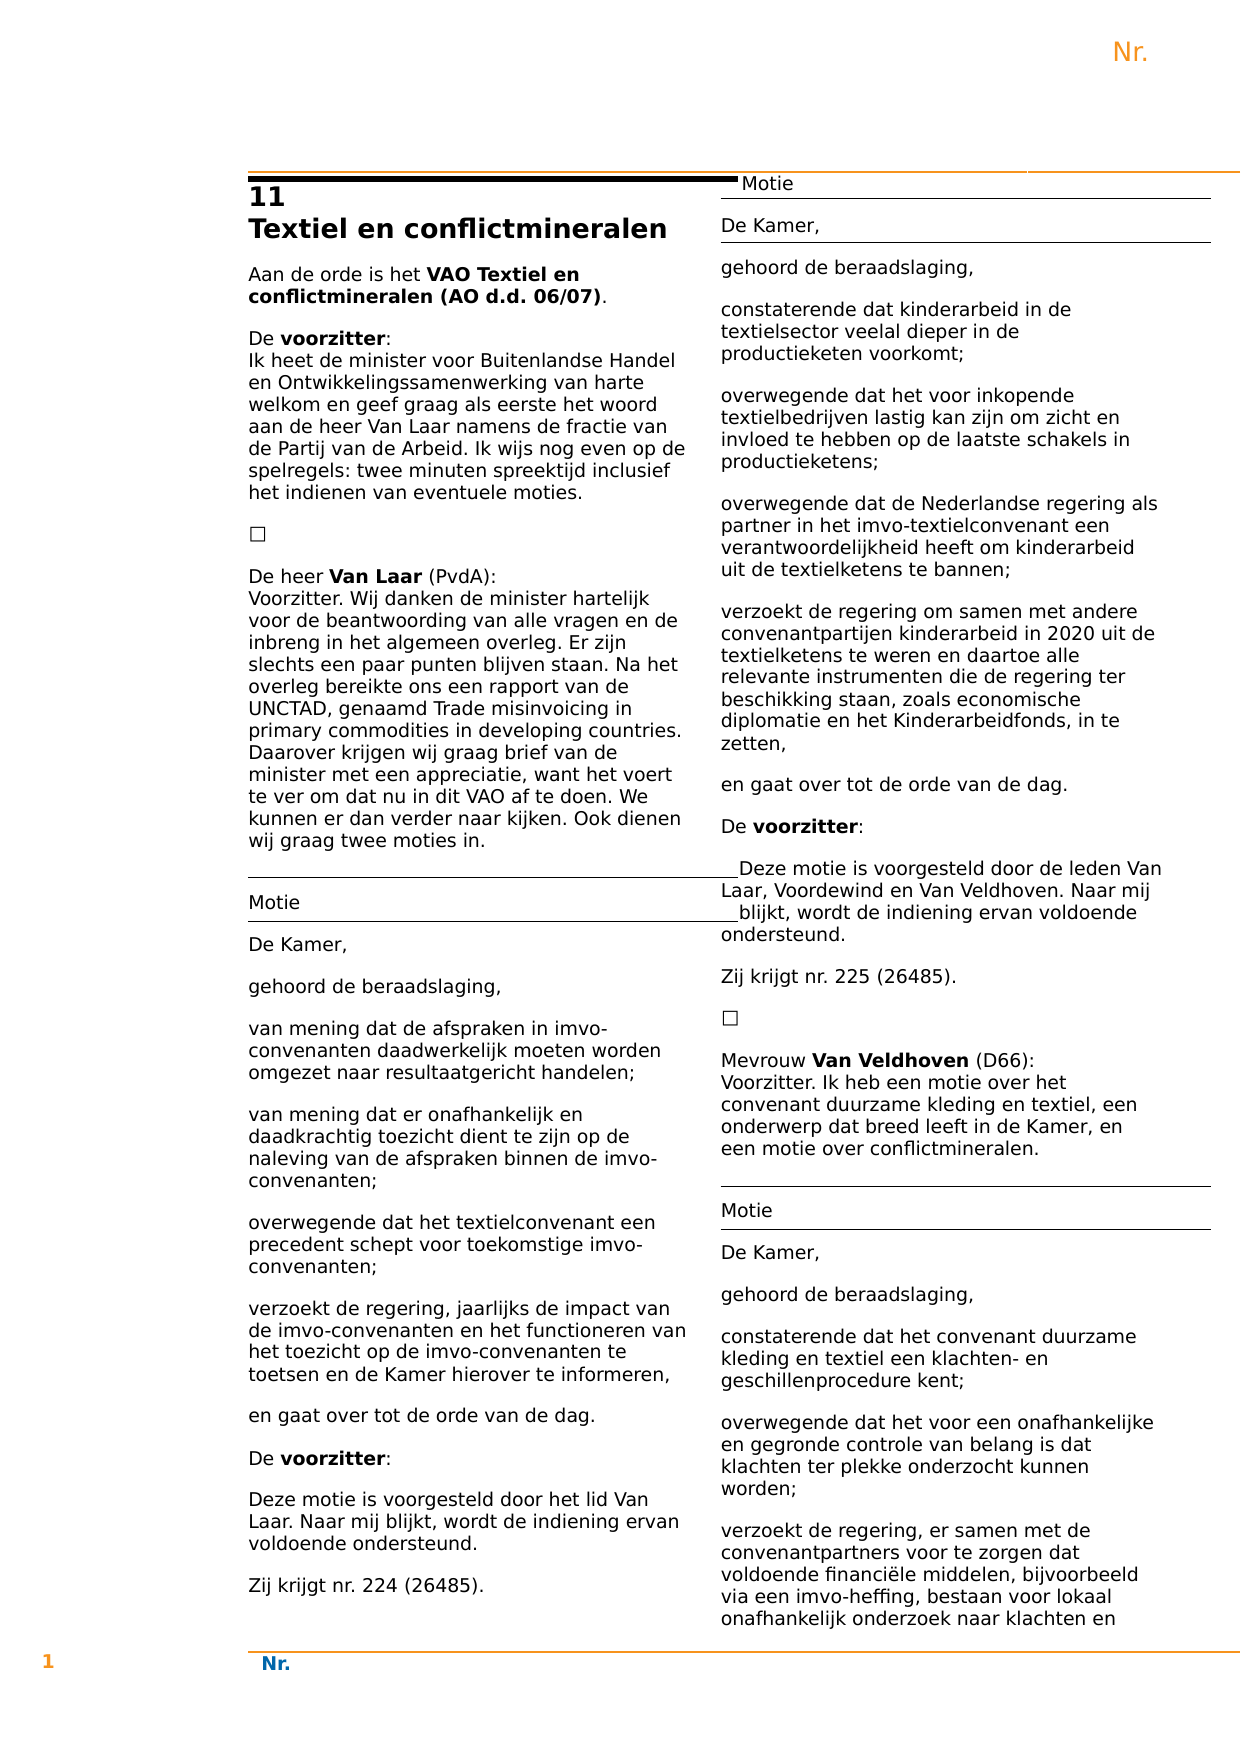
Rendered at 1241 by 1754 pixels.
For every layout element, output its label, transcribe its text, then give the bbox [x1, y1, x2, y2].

text Motie [721, 1200, 1163, 1222]
text overwegende dat het voor inkopende textielbedrijven lastig kan zijn om zicht en invloed te hebben op de laatste schakels in productieketens; [721, 385, 1163, 473]
text Voorzitter. Ik heb een motie over het convenant duurzame kleding en textiel, een onderwerp dat breed leeft in de Kamer, en een motie over conflictmineralen. [721, 1072, 1163, 1160]
text Voorzitter. Wij danken de minister hartelijk voor de beantwoording van alle vragen en de inbreng in het algemeen overleg. Er zijn slechts een paar punten blijven staan. Na het overleg bereikte ons een rapport van de UNCTAD, genaamd Trade misinvoicing in primary commodities in developing countries. Daarover krijgen wij graag brief van de minister met een appreciatie, want het voert te ver om dat nu in dit VAO af te doen. We kunnen er dan verder naar kijken. Ook dienen wij graag twee moties in. [248, 588, 691, 852]
text Aan de orde is het VAO Textiel en conflictmineralen (AO d.d. 06/07). [248, 264, 691, 308]
text Motie [721, 173, 1163, 195]
text De Kamer, [721, 1242, 1163, 1264]
text Zij krijgt nr. 225 (26485). [721, 966, 1163, 988]
text De voorzitter: [248, 328, 691, 350]
text en gaat over tot de orde van de dag. [721, 774, 1163, 796]
text Motie [248, 892, 691, 914]
text van mening dat de afspraken in imvo-convenanten daadwerkelijk moeten worden omgezet naar resultaatgericht handelen; [248, 1018, 691, 1084]
text ⬜ [248, 524, 691, 546]
text verzoekt de regering, er samen met de convenantpartners voor te zorgen dat voldoende financiële middelen, bijvoorbeeld via een imvo-heffing, bestaan voor lokaal onafhankelijk onderzoek naar klachten en [721, 1520, 1163, 1630]
text Deze motie is voorgesteld door de leden Van Laar, Voordewind en Van Veldhoven. Naar mij blijkt, wordt de indiening ervan voldoende ondersteund. [721, 858, 1163, 946]
text De Kamer, [721, 215, 1163, 237]
text ⬜ [721, 1008, 1163, 1030]
text en gaat over tot de orde van de dag. [248, 1405, 691, 1427]
text constaterende dat kinderarbeid in de textielsector veelal dieper in de productieketen voorkomt; [721, 299, 1163, 365]
text De voorzitter: [721, 816, 1163, 838]
text overwegende dat de Nederlandse regering als partner in het imvo-textielconvenant een verantwoordelijkheid heeft om kinderarbeid uit de textielketens te bannen; [721, 493, 1163, 581]
text Deze motie is voorgesteld door het lid Van Laar. Naar mij blijkt, wordt de indiening ervan voldoende ondersteund. [248, 1489, 691, 1555]
text overwegende dat het voor een onafhankelijke en gegronde controle van belang is dat klachten ter plekke onderzocht kunnen worden; [721, 1412, 1163, 1500]
text De Kamer, [248, 934, 691, 956]
text gehoord de beraadslaging, [248, 976, 691, 998]
text Zij krijgt nr. 224 (26485). [248, 1575, 691, 1597]
text constaterende dat het convenant duurzame kleding en textiel een klachten- en geschillenprocedure kent; [721, 1326, 1163, 1392]
text Mevrouw Van Veldhoven (D66): [721, 1050, 1163, 1072]
text overwegende dat het textielconvenant een precedent schept voor toekomstige imvo-convenanten; [248, 1212, 691, 1277]
text De voorzitter: [248, 1447, 691, 1469]
text gehoord de beraadslaging, [721, 257, 1163, 279]
text verzoekt de regering, jaarlijks de impact van de imvo-convenanten en het functioneren van het toezicht op de imvo-convenanten te toetsen en de Kamer hierover te informeren, [248, 1297, 691, 1385]
text verzoekt de regering om samen met andere convenantpartijen kinderarbeid in 2020 uit de textielketens te weren en daartoe alle relevante instrumenten die de regering ter beschikking staan, zoals economische diplomatie en het Kinderarbeidfonds, in te zetten, [721, 601, 1163, 754]
text van mening dat er onafhankelijk en daadkrachtig toezicht dient te zijn op de naleving van de afspraken binnen de imvo-convenanten; [248, 1104, 691, 1192]
text Ik heet de minister voor Buitenlandse Handel en Ontwikkelingssamenwerking van harte welkom en geef graag als eerste het woord aan de heer Van Laar namens de fractie van de Partij van de Arbeid. Ik wijs nog even op de spelregels: twee minuten spreektijd inclusief het indienen van eventuele moties. [248, 350, 691, 504]
text gehoord de beraadslaging, [721, 1284, 1163, 1306]
text De heer Van Laar (PvdA): [248, 566, 691, 588]
title 11 Textiel en conflictmineralen [248, 182, 691, 244]
